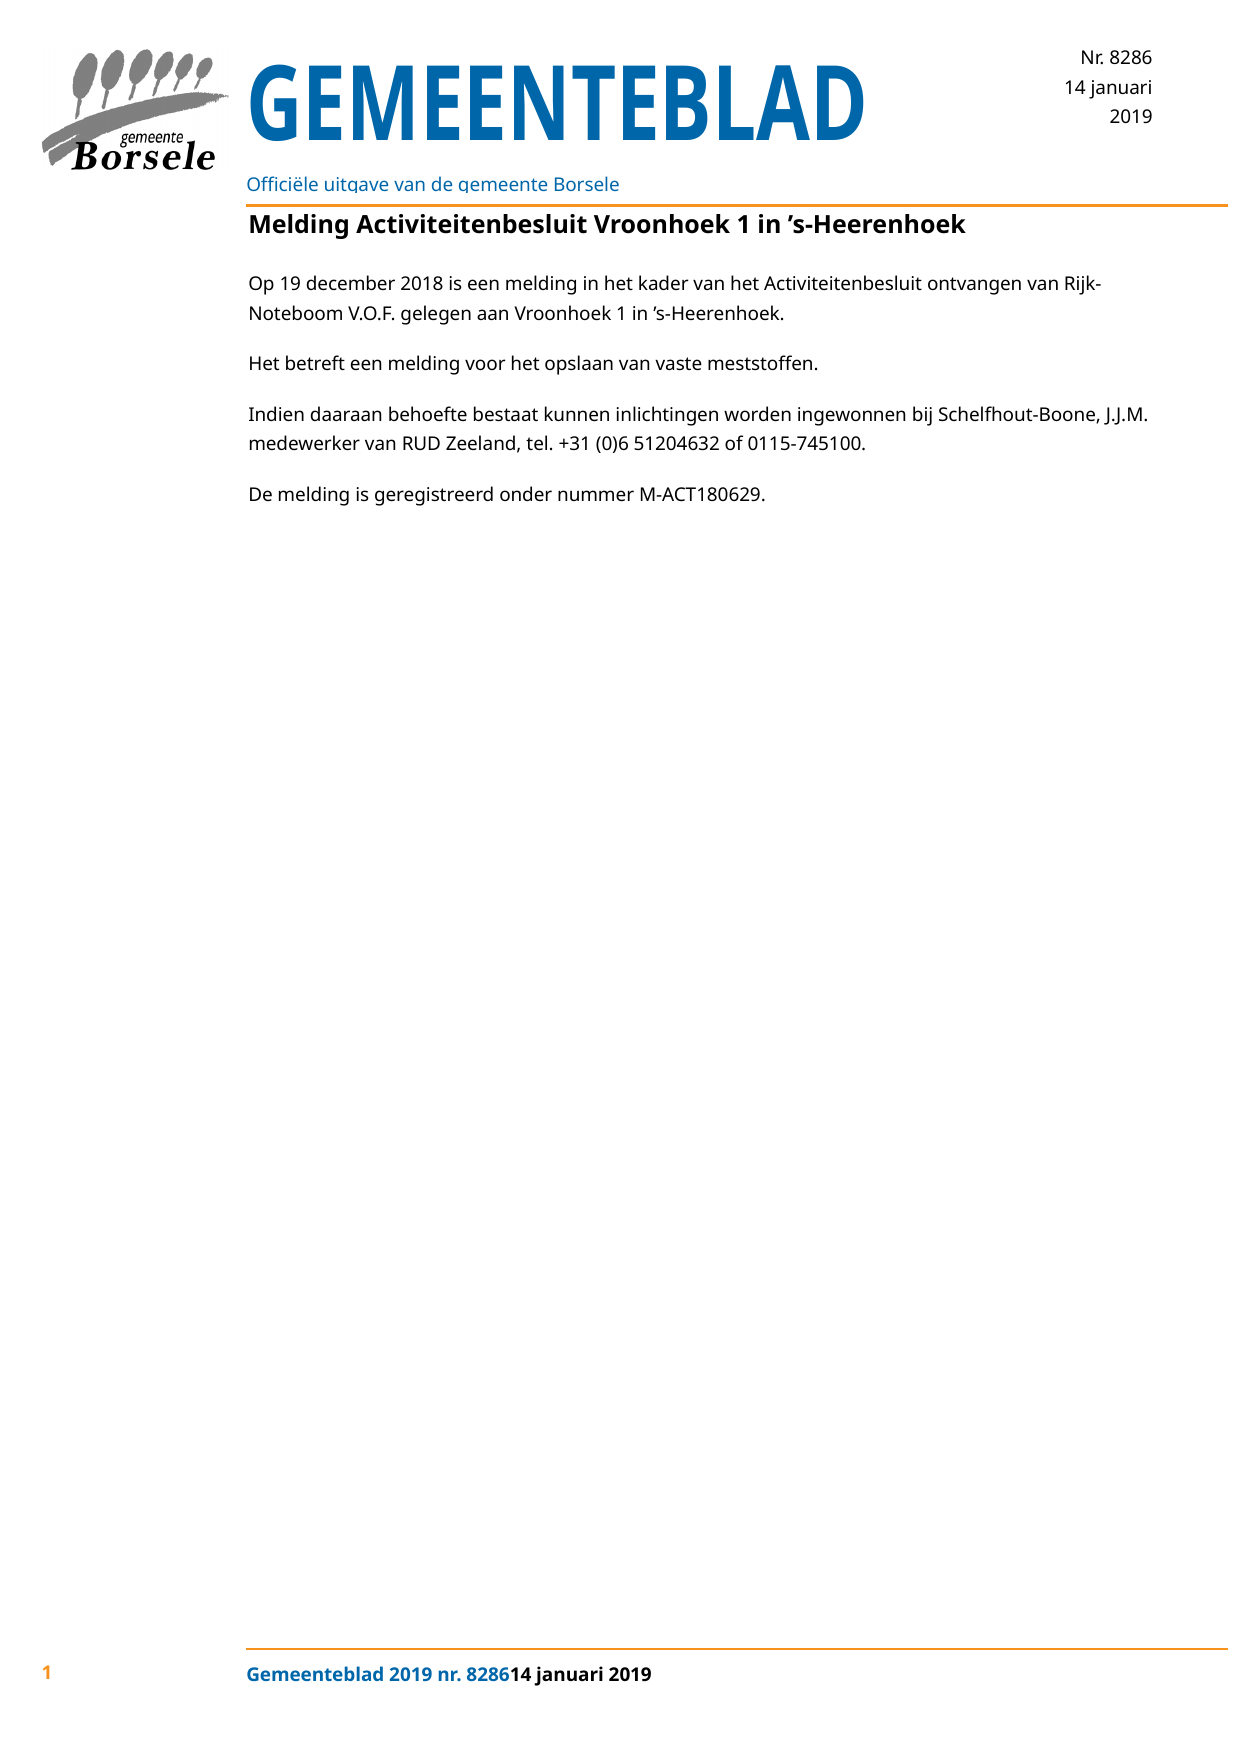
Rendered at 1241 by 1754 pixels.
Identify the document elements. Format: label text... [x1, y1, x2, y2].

text Melding Activiteitenbesluit Vroonhoek 1 in ’s-Heerenhoek [248, 207, 1152, 241]
picture [41, 47, 231, 172]
text De melding is geregistreerd onder nummer M-ACT180629. [248, 481, 1152, 506]
text Op 19 december 2018 is een melding in het kader van het Activiteitenbesluit ontvangen van Rijk-Noteboom V.O.F. gelegen aan Vroonhoek 1 in ’s-Heerenhoek. [248, 270, 1152, 326]
text Indien daaraan behoefte bestaat kunnen inlichtingen worden ingewonnen bij Schelfhout-Boone, J.J.M. medewerker van RUD Zeeland, tel. +31 (0)6 51204632 of 0115-745100. [248, 401, 1152, 456]
text Het betreft een melding voor het opslaan van vaste meststoffen. [248, 350, 1152, 376]
